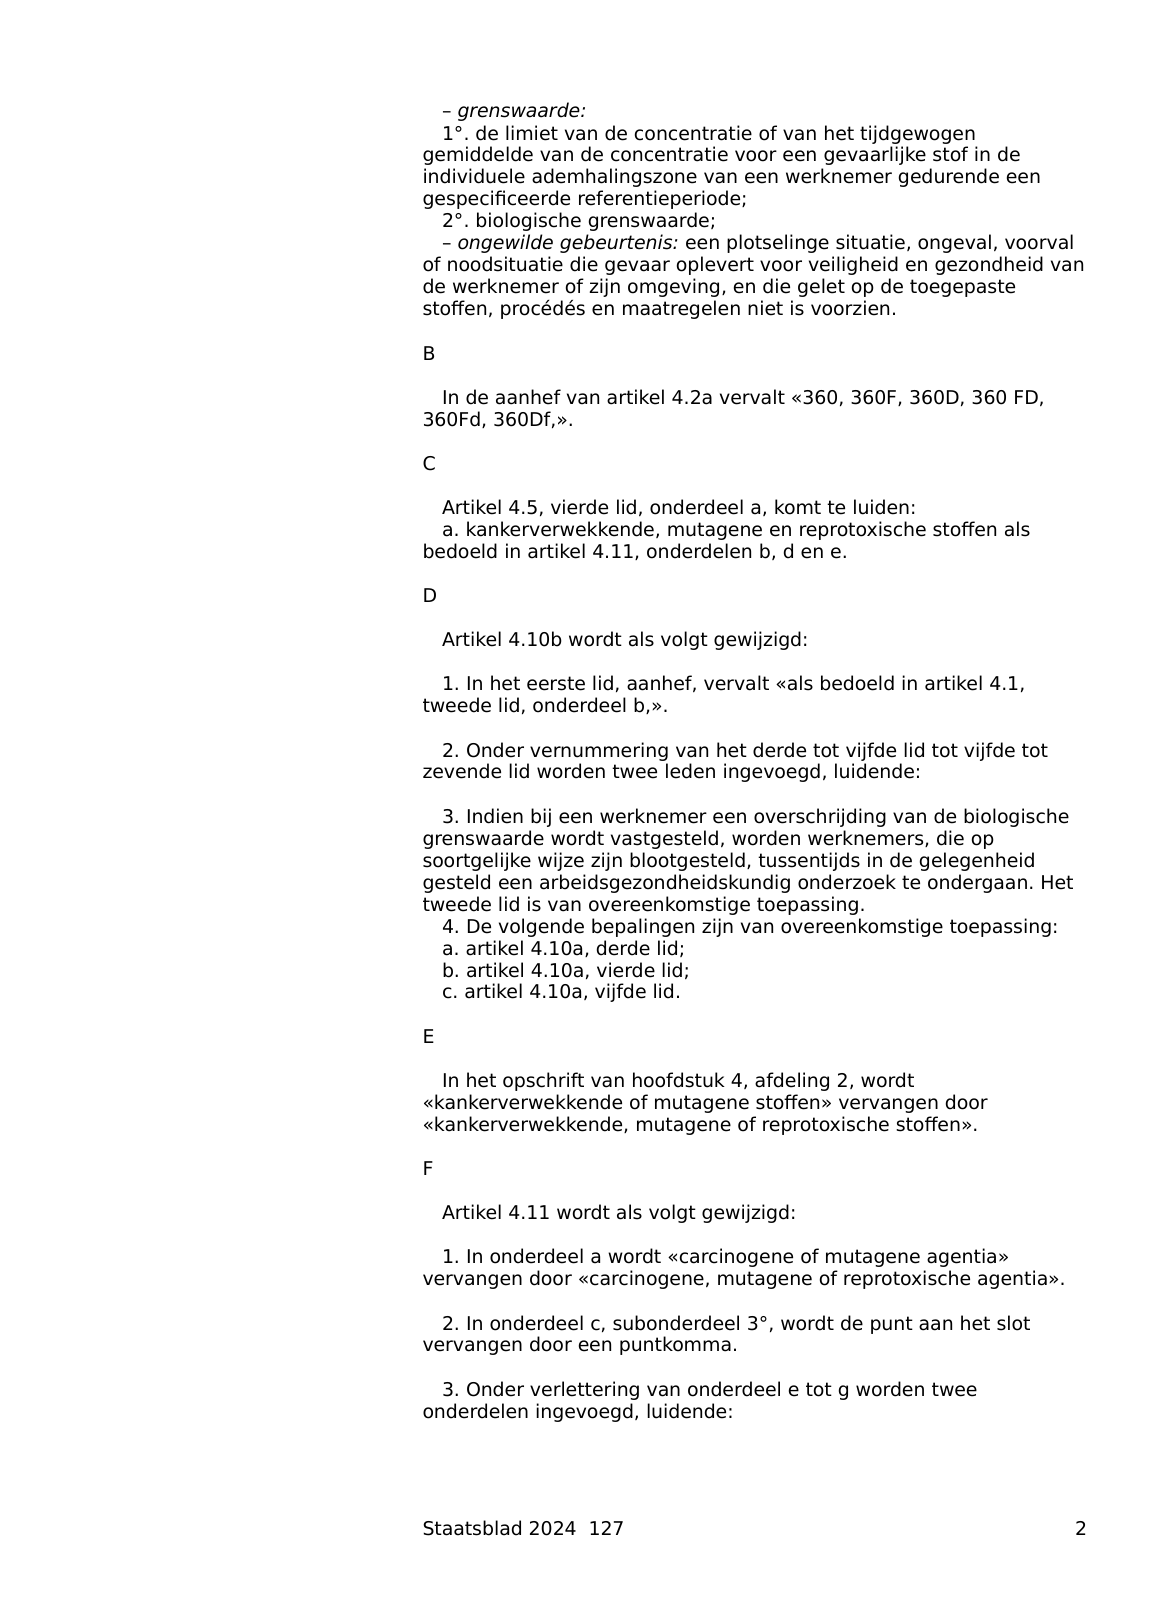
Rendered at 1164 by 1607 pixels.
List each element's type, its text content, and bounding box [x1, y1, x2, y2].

text D [422, 585, 1087, 607]
text 4. De volgende bepalingen zijn van overeenkomstige toepassing: [422, 916, 1087, 937]
text 2. In onderdeel c, subonderdeel 3°, wordt de punt aan het slot vervangen door een puntkomma. [422, 1312, 1087, 1356]
text C [422, 453, 1087, 475]
text a. artikel 4.10a, derde lid; [422, 937, 1087, 959]
text 1. In onderdeel a wordt «carcinogene of mutagene agentia» vervangen door «carcinogene, mutagene of reprotoxische agentia». [422, 1246, 1087, 1290]
text E [422, 1026, 1087, 1048]
text F [422, 1158, 1087, 1180]
text – grenswaarde: [422, 100, 1087, 122]
text B [422, 342, 1087, 364]
text a. kankerverwekkende, mutagene en reprotoxische stoffen als bedoeld in artikel 4.11, onderdelen b, d en e. [422, 519, 1087, 563]
text In het opschrift van hoofdstuk 4, afdeling 2, wordt «kankerverwekkende of mutagene stoffen» vervangen door «kankerverwekkende, mutagene of reprotoxische stoffen». [422, 1070, 1087, 1136]
text 1°. de limiet van de concentratie of van het tijdgewogen gemiddelde van de concentratie voor een gevaarlijke stof in de individuele ademhalingszone van een werknemer gedurende een gespecificeerde referentieperiode; [422, 122, 1087, 210]
text Artikel 4.11 wordt als volgt gewijzigd: [422, 1202, 1087, 1224]
text 3. Onder verlettering van onderdeel e tot g worden twee onderdelen ingevoegd, luidende: [422, 1378, 1087, 1422]
text In de aanhef van artikel 4.2a vervalt «360, 360F, 360D, 360 FD, 360Fd, 360Df,». [422, 387, 1087, 431]
text c. artikel 4.10a, vijfde lid. [422, 981, 1087, 1003]
text 1. In het eerste lid, aanhef, vervalt «als bedoeld in artikel 4.1, tweede lid, onderdeel b,». [422, 673, 1087, 717]
text Artikel 4.5, vierde lid, onderdeel a, komt te luiden: [422, 497, 1087, 519]
text b. artikel 4.10a, vierde lid; [422, 959, 1087, 981]
text 2°. biologische grenswaarde; [422, 210, 1087, 232]
text 3. Indien bij een werknemer een overschrijding van de biologische grenswaarde wordt vastgesteld, worden werknemers, die op soortgelijke wijze zijn blootgesteld, tussentijds in de gelegenheid gesteld een arbeidsgezondheidskundig onderzoek te ondergaan. Het tweede lid is van overeenkomstige toepassing. [422, 806, 1087, 916]
text – ongewilde gebeurtenis: een plotselinge situatie, ongeval, voorval of noodsituatie die gevaar oplevert voor veiligheid en gezondheid van de werknemer of zijn omgeving, en die gelet op de toegepaste stoffen, procédés en maatregelen niet is voorzien. [422, 232, 1087, 320]
text 2. Onder vernummering van het derde tot vijfde lid tot vijfde tot zevende lid worden twee leden ingevoegd, luidende: [422, 739, 1087, 783]
text Artikel 4.10b wordt als volgt gewijzigd: [422, 629, 1087, 651]
